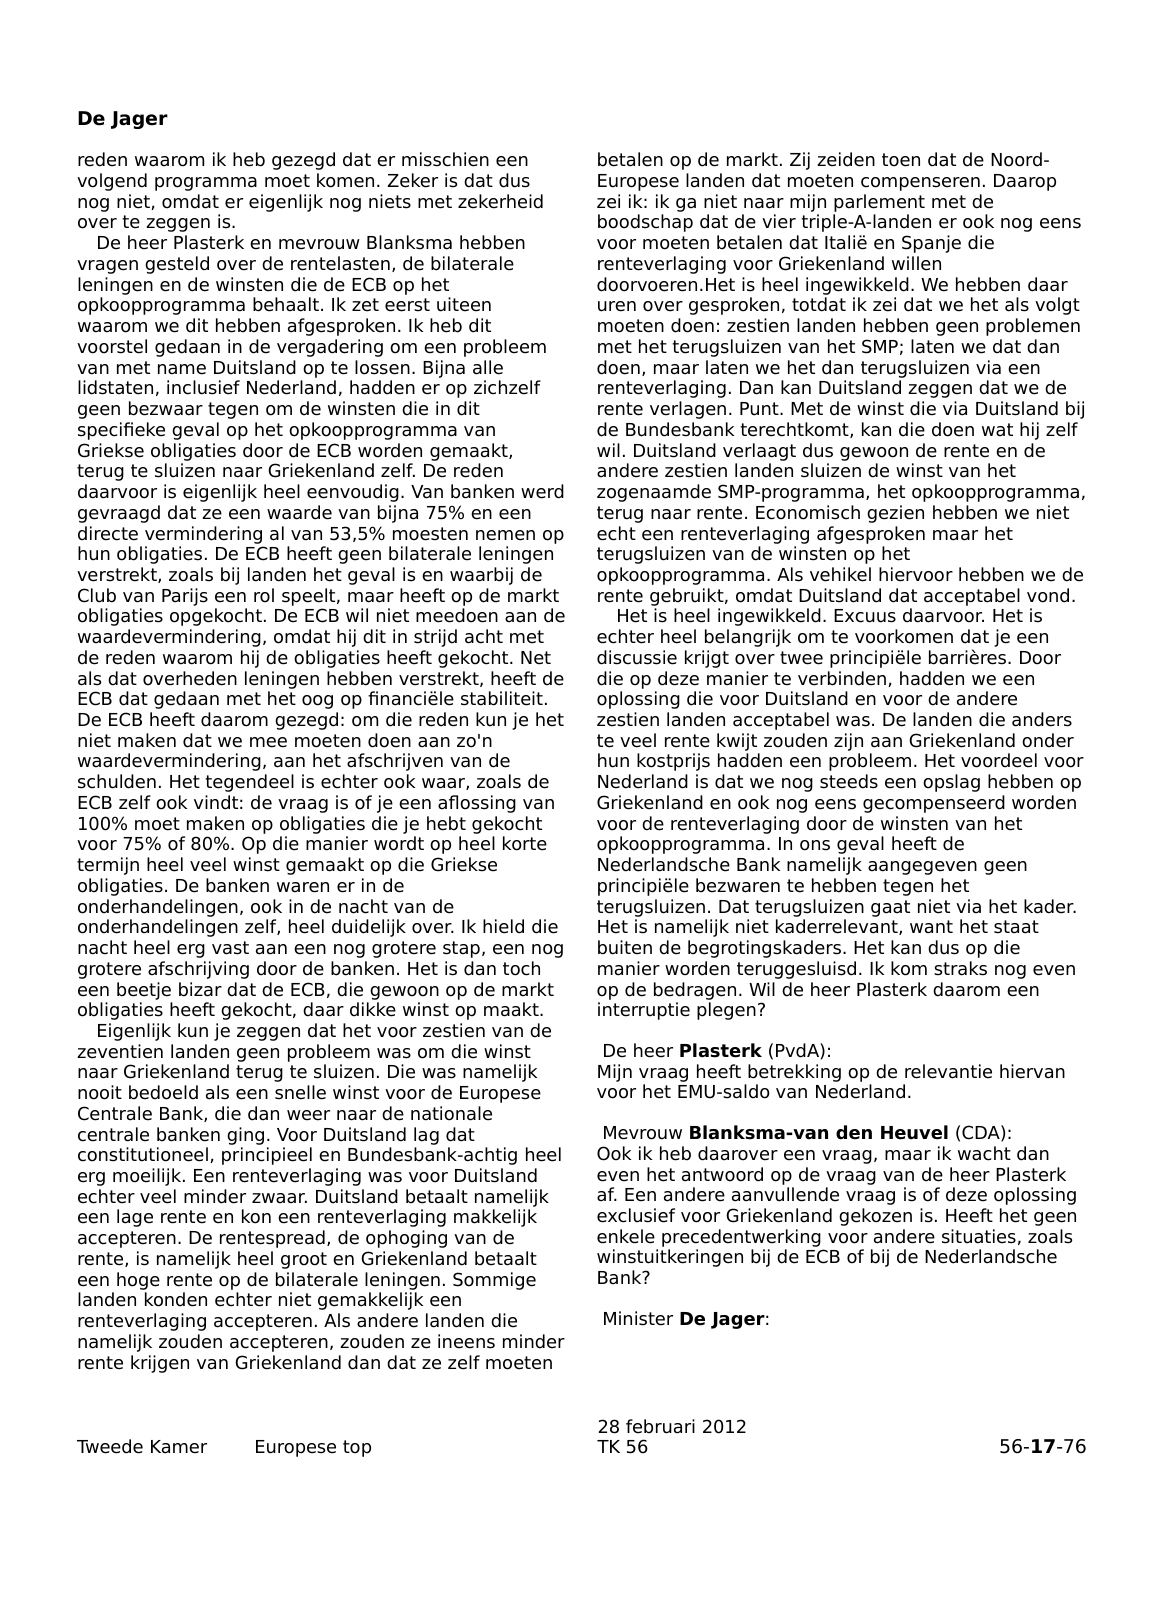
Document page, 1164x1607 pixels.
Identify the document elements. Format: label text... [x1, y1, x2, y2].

text Minister De Jager: [596, 1309, 1087, 1329]
text De heer Plasterk (PvdA): [596, 1041, 1087, 1062]
text reden waarom ik heb gezegd dat er misschien een volgend programma moet komen. Zeker is dat dus nog niet, omdat er eigenlijk nog niets met zekerheid over te zeggen is. [77, 150, 567, 233]
text Ook ik heb daarover een vraag, maar ik wacht dan even het antwoord op de vraag van de heer Plasterk af. Een andere aanvullende vraag is of deze oplossing exclusief voor Griekenland gekozen is. Heeft het geen enkele precedentwerking voor andere situaties, zoals winstuitkeringen bij de ECB of bij de Nederlandsche Bank? [596, 1144, 1087, 1289]
text Mevrouw Blanksma-van den Heuvel (CDA): [596, 1123, 1087, 1144]
text betalen op de markt. Zij zeiden toen dat de Noord-Europese landen dat moeten compenseren. Daarop zei ik: ik ga niet naar mijn parlement met de boodschap dat de vier triple-A-landen er ook nog eens voor moeten betalen dat Italië en Spanje die renteverlaging voor Griekenland willen doorvoeren.Het is heel ingewikkeld. We hebben daar uren over gesproken, totdat ik zei dat we het als volgt moeten doen: zestien landen hebben geen problemen met het terugsluizen van het SMP; laten we dat dan doen, maar laten we het dan terugsluizen via een renteverlaging. Dan kan Duitsland zeggen dat we de rente verlagen. Punt. Met de winst die via Duitsland bij de Bundesbank terechtkomt, kan die doen wat hij zelf wil. Duitsland verlaagt dus gewoon de rente en de andere zestien landen sluizen de winst van het zogenaamde SMP-programma, het opkoopprogramma, terug naar rente. Economisch gezien hebben we niet echt een renteverlaging afgesproken maar het terugsluizen van de winsten op het opkoopprogramma. Als vehikel hiervoor hebben we de rente gebruikt, omdat Duitsland dat acceptabel vond. [596, 150, 1087, 606]
text Eigenlijk kun je zeggen dat het voor zestien van de zeventien landen geen probleem was om die winst naar Griekenland terug te sluizen. Die was namelijk nooit bedoeld als een snelle winst voor de Europese Centrale Bank, die dan weer naar de nationale centrale banken ging. Voor Duitsland lag dat constitutioneel, principieel en Bundesbank-achtig heel erg moeilijk. Een renteverlaging was voor Duitsland echter veel minder zwaar. Duitsland betaalt namelijk een lage rente en kon een renteverlaging makkelijk accepteren. De rentespread, de ophoging van de rente, is namelijk heel groot en Griekenland betaalt een hoge rente op de bilaterale leningen. Sommige landen konden echter niet gemakkelijk een renteverlaging accepteren. Als andere landen die namelijk zouden accepteren, zouden ze ineens minder rente krijgen van Griekenland dan dat ze zelf moeten [77, 1021, 567, 1373]
text Het is heel ingewikkeld. Excuus daarvoor. Het is echter heel belangrijk om te voorkomen dat je een discussie krijgt over twee principiële barrières. Door die op deze manier te verbinden, hadden we een oplossing die voor Duitsland en voor de andere zestien landen acceptabel was. De landen die anders te veel rente kwijt zouden zijn aan Griekenland onder hun kostprijs hadden een probleem. Het voordeel voor Nederland is dat we nog steeds een opslag hebben op Griekenland en ook nog eens gecompenseerd worden voor de renteverlaging door de winsten van het opkoopprogramma. In ons geval heeft de Nederlandsche Bank namelijk aangegeven geen principiële bezwaren te hebben tegen het terugsluizen. Dat terugsluizen gaat niet via het kader. Het is namelijk niet kaderrelevant, want het staat buiten de begrotingskaders. Het kan dus op die manier worden teruggesluisd. Ik kom straks nog even op de bedragen. Wil de heer Plasterk daarom een interruptie plegen? [596, 606, 1087, 1021]
text Mijn vraag heeft betrekking op de relevantie hiervan voor het EMU-saldo van Nederland. [596, 1062, 1087, 1103]
text De heer Plasterk en mevrouw Blanksma hebben vragen gesteld over de rentelasten, de bilaterale leningen en de winsten die de ECB op het opkoopprogramma behaalt. Ik zet eerst uiteen waarom we dit hebben afgesproken. Ik heb dit voorstel gedaan in de vergadering om een probleem van met name Duitsland op te lossen. Bijna alle lidstaten, inclusief Nederland, hadden er op zichzelf geen bezwaar tegen om de winsten die in dit specifieke geval op het opkoopprogramma van Griekse obligaties door de ECB worden gemaakt, terug te sluizen naar Griekenland zelf. De reden daarvoor is eigenlijk heel eenvoudig. Van banken werd gevraagd dat ze een waarde van bijna 75% en een directe vermindering al van 53,5% moesten nemen op hun obligaties. De ECB heeft geen bilaterale leningen verstrekt, zoals bij landen het geval is en waarbij de Club van Parijs een rol speelt, maar heeft op de markt obligaties opgekocht. De ECB wil niet meedoen aan de waardevermindering, omdat hij dit in strijd acht met de reden waarom hij de obligaties heeft gekocht. Net als dat overheden leningen hebben verstrekt, heeft de ECB dat gedaan met het oog op financiële stabiliteit. De ECB heeft daarom gezegd: om die reden kun je het niet maken dat we mee moeten doen aan zo'n waardevermindering, aan het afschrijven van de schulden. Het tegendeel is echter ook waar, zoals de ECB zelf ook vindt: de vraag is of je een aflossing van 100% moet maken op obligaties die je hebt gekocht voor 75% of 80%. Op die manier wordt op heel korte termijn heel veel winst gemaakt op die Griekse obligaties. De banken waren er in de onderhandelingen, ook in de nacht van de onderhandelingen zelf, heel duidelijk over. Ik hield die nacht heel erg vast aan een nog grotere stap, een nog grotere afschrijving door de banken. Het is dan toch een beetje bizar dat de ECB, die gewoon op de markt obligaties heeft gekocht, daar dikke winst op maakt. [77, 233, 567, 1021]
